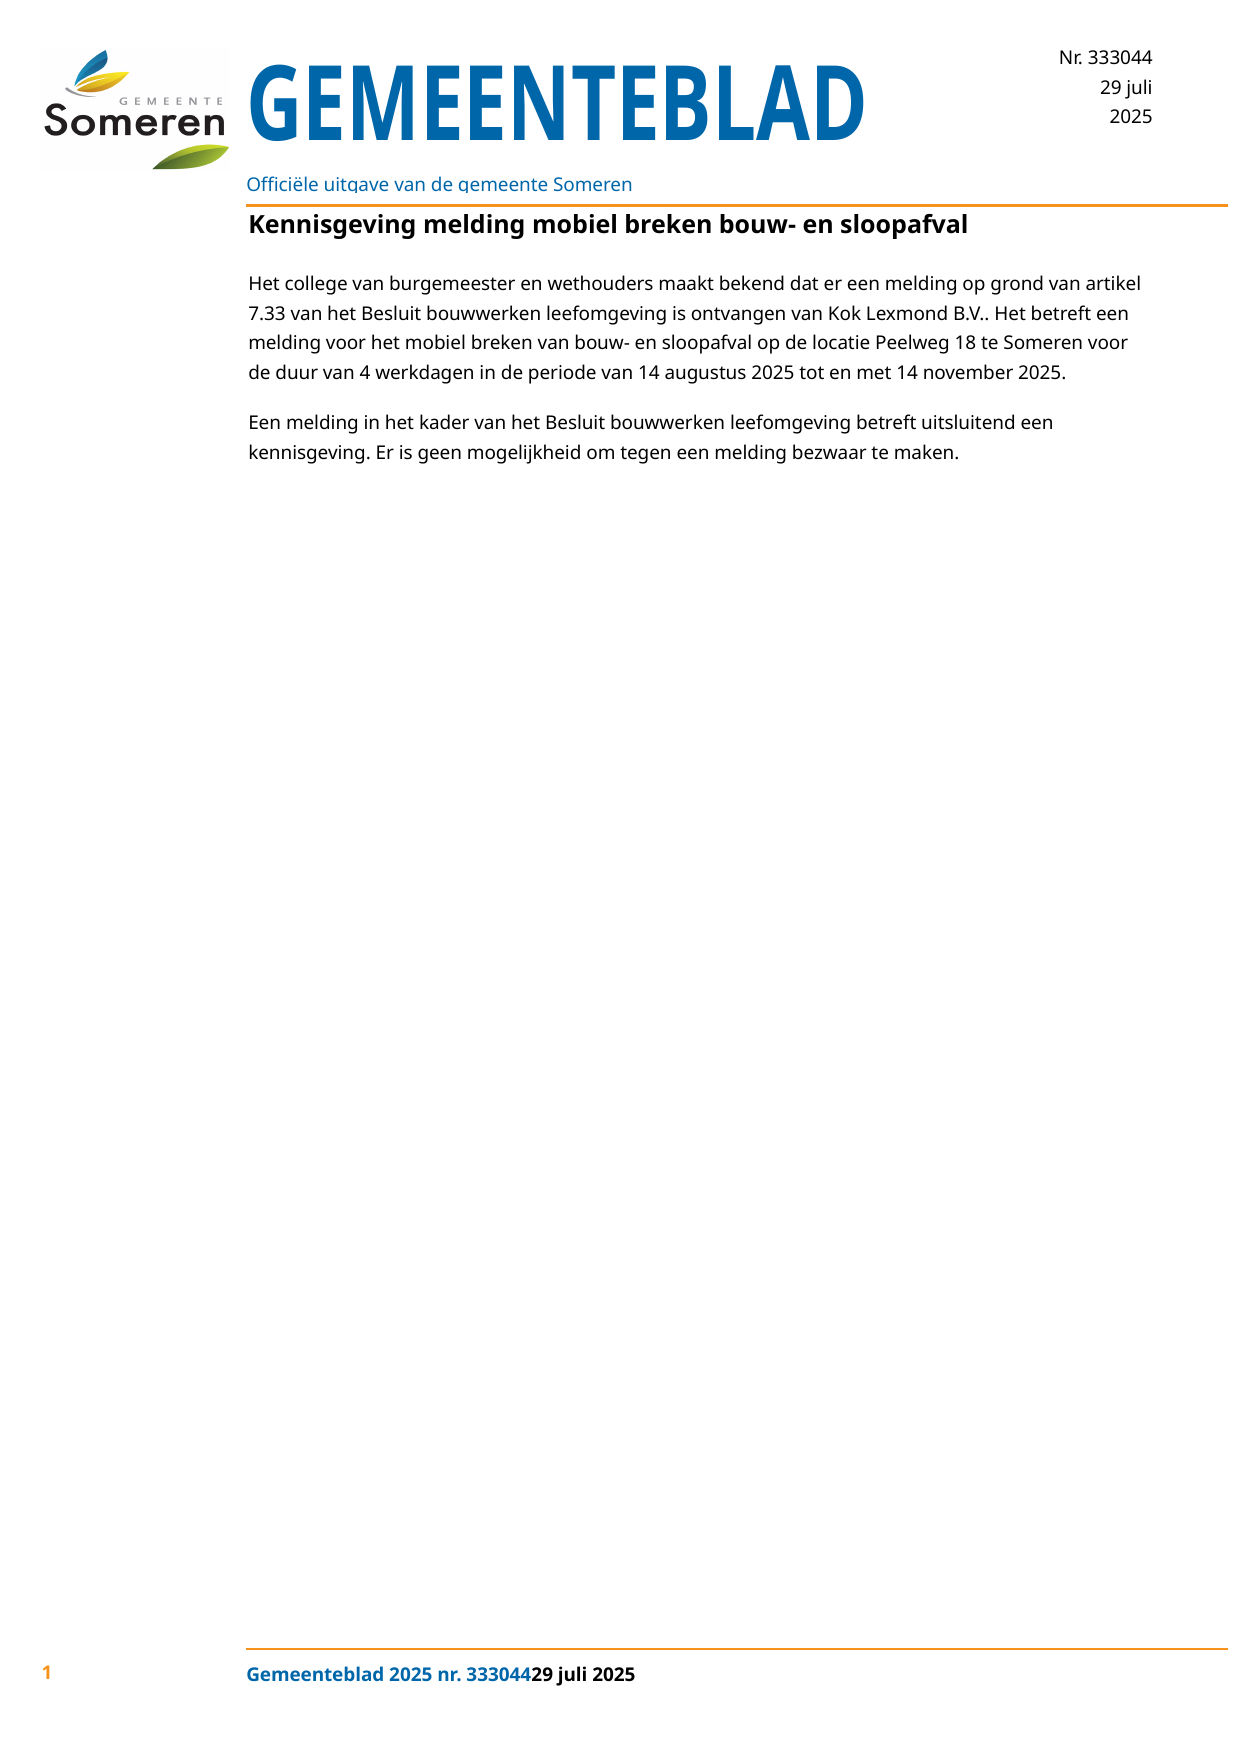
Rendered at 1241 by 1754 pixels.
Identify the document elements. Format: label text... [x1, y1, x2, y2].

text Een melding in het kader van het Besluit bouwwerken leefomgeving betreft uitsluitend een kennisgeving. Er is geen mogelijkheid om tegen een melding bezwaar te maken. [248, 409, 1152, 465]
text Het college van burgemeester en wethouders maakt bekend dat er een melding op grond van artikel 7.33 van het Besluit bouwwerken leefomgeving is ontvangen van Kok Lexmond B.V.. Het betreft een melding voor het mobiel breken van bouw- en sloopafval op de locatie Peelweg 18 te Someren voor de duur van 4 werkdagen in de periode van 14 augustus 2025 tot en met 14 november 2025. [248, 270, 1152, 385]
text Kennisgeving melding mobiel breken bouw- en sloopafval [248, 207, 1152, 241]
picture [41, 47, 231, 172]
